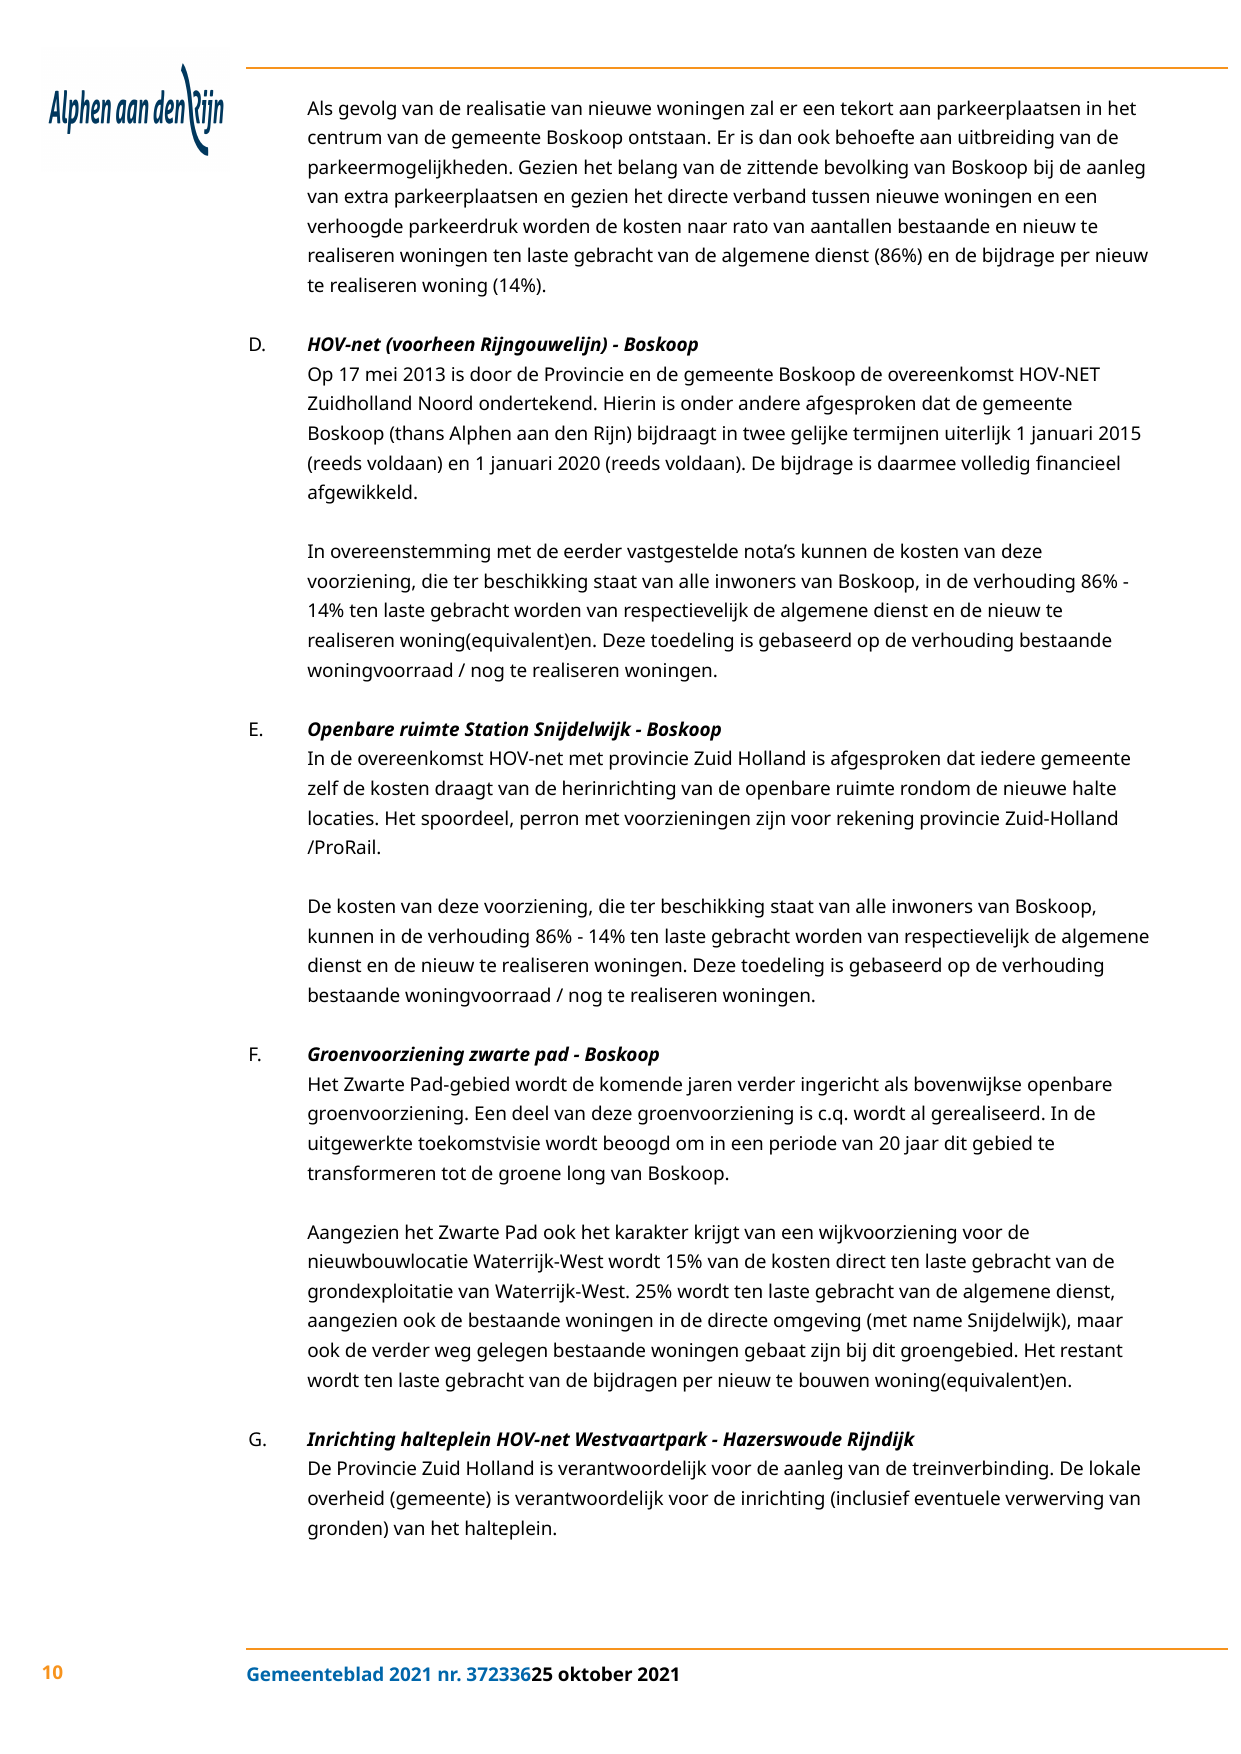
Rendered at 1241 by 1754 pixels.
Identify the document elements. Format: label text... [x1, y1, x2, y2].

list Openbare ruimte Station Snijdelwijk - Boskoop [248, 716, 1152, 742]
picture [41, 47, 231, 172]
list Op 17 mei 2013 is door de Provincie en de gemeente Boskoop de overeenkomst HOV-NET Zuidholland Noord ondertekend. Hierin is onder andere afgesproken dat de gemeente Boskoop (thans Alphen aan den Rijn) bijdraagt in twee gelijke termijnen uiterlijk 1 januari 2015 (reeds voldaan) en 1 januari 2020 (reeds voldaan). De bijdrage is daarmee volledig financieel afgewikkeld. [248, 361, 1152, 505]
list Aangezien het Zwarte Pad ook het karakter krijgt van een wijkvoorziening voor de nieuwbouwlocatie Waterrijk-West wordt 15% van de kosten direct ten laste gebracht van de grondexploitatie van Waterrijk-West. 25% wordt ten laste gebracht van de algemene dienst, aangezien ook de bestaande woningen in de directe omgeving (met name Snijdelwijk), maar ook de verder weg gelegen bestaande woningen gebaat zijn bij dit groengebied. Het restant wordt ten laste gebracht van de bijdragen per nieuw te bouwen woning(equivalent)en. [248, 1219, 1152, 1393]
list De Provincie Zuid Holland is verantwoordelijk voor de aanleg van de treinverbinding. De lokale overheid (gemeente) is verantwoordelijk voor de inrichting (inclusief eventuele verwerving van gronden) van het halteplein. [248, 1456, 1152, 1541]
list In overeenstemming met de eerder vastgestelde nota’s kunnen de kosten van deze voorziening, die ter beschikking staat van alle inwoners van Boskoop, in de verhouding 86% - 14% ten laste gebracht worden van respectievelijk de algemene dienst en de nieuw te realiseren woning(equivalent)en. Deze toedeling is gebaseerd op de verhouding bestaande woningvoorraad / nog te realiseren woningen. [248, 538, 1152, 683]
list Als gevolg van de realisatie van nieuwe woningen zal er een tekort aan parkeerplaatsen in het centrum van de gemeente Boskoop ontstaan. Er is dan ook behoefte aan uitbreiding van de parkeermogelijkheden. Gezien het belang van de zittende bevolking van Boskoop bij de aanleg van extra parkeerplaatsen en gezien het directe verband tussen nieuwe woningen en een verhoogde parkeerdruk worden de kosten naar rato van aantallen bestaande en nieuw te realiseren woningen ten laste gebracht van de algemene dienst (86%) en de bijdrage per nieuw te realiseren woning (14%). [248, 95, 1152, 298]
list Het Zwarte Pad-gebied wordt de komende jaren verder ingericht als bovenwijkse openbare groenvoorziening. Een deel van deze groenvoorziening is c.q. wordt al gerealiseerd. In de uitgewerkte toekomstvisie wordt beoogd om in een periode van 20 jaar dit gebied te transformeren tot de groene long van Boskoop. [248, 1071, 1152, 1186]
list Groenvoorziening zwarte pad - Boskoop [248, 1041, 1152, 1067]
list Inrichting halteplein HOV-net Westvaartpark - Hazerswoude Rijndijk [248, 1426, 1152, 1452]
list In de overeenkomst HOV-net met provincie Zuid Holland is afgesproken dat iedere gemeente zelf de kosten draagt van de herinrichting van de openbare ruimte rondom de nieuwe halte locaties. Het spoordeel, perron met voorzieningen zijn voor rekening provincie Zuid-Holland /ProRail. [248, 746, 1152, 860]
list De kosten van deze voorziening, die ter beschikking staat van alle inwoners van Boskoop, kunnen in de verhouding 86% - 14% ten laste gebracht worden van respectievelijk de algemene dienst en de nieuw te realiseren woningen. Deze toedeling is gebaseerd op de verhouding bestaande woningvoorraad / nog te realiseren woningen. [248, 893, 1152, 1008]
list HOV-net (voorheen Rijngouwelijn) - Boskoop [248, 331, 1152, 357]
